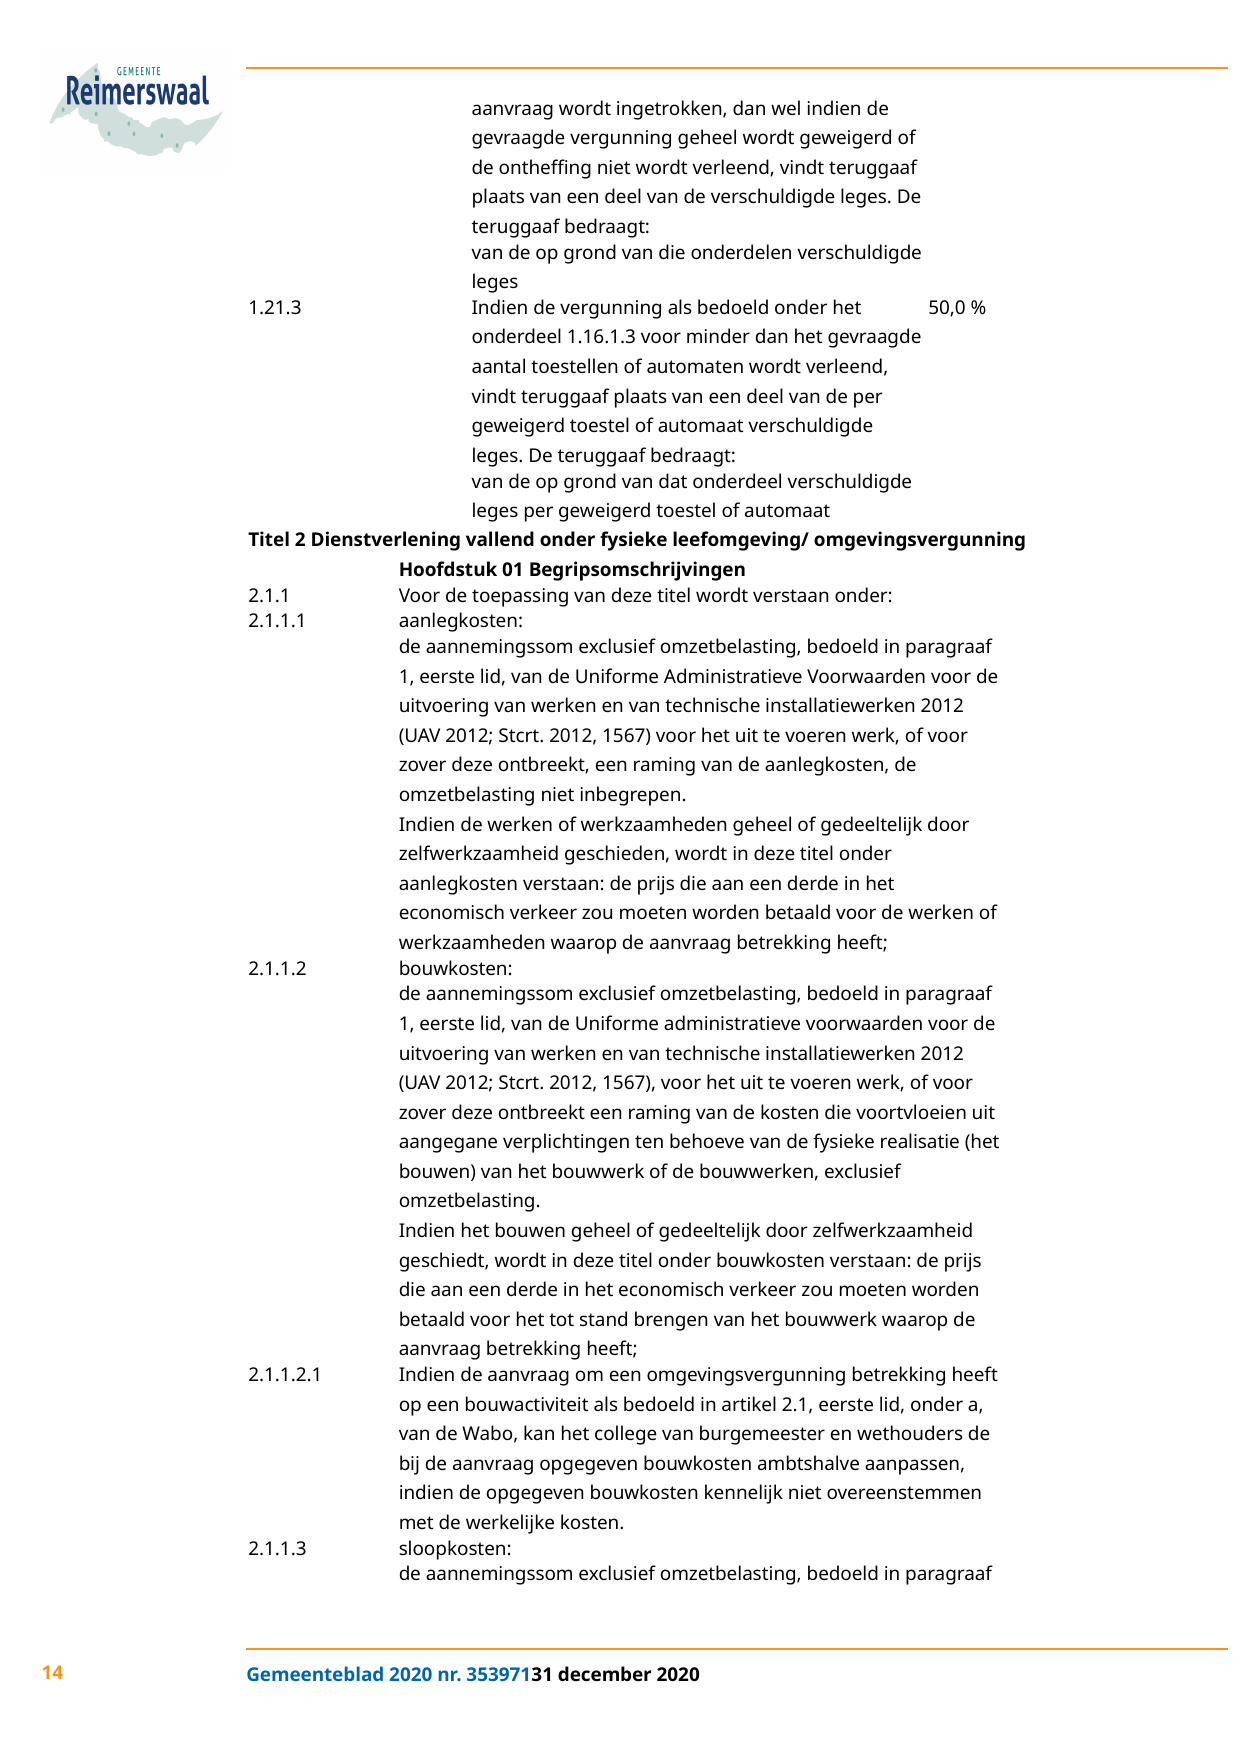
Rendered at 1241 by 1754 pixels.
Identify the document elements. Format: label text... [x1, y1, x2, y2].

table_cell 2.1.1.1 [248, 608, 398, 633]
table_cell [248, 981, 398, 1361]
table_cell bouwkosten: [399, 955, 1001, 981]
table_cell [1001, 1535, 1152, 1561]
table_cell [248, 95, 471, 239]
table_header Hoofdstuk 01 Begripsomschrijvingen [399, 556, 1001, 582]
table_cell [248, 468, 471, 523]
table_cell Voor de toepassing van deze titel wordt verstaan onder: [399, 582, 1001, 607]
table_cell de aannemingssom exclusief omzetbelasting, bedoeld in paragraaf [399, 1561, 1001, 1586]
table_cell Indien de aanvraag om een omgevingsvergunning betrekking heeft op een bouwactiviteit als bedoeld in artikel 2.1, eerste lid, onder a, van de Wabo, kan het college van burgemeester en wethouders de bij de aanvraag opgegeven bouwkosten ambtshalve aanpassen, indien de opgegeven bouwkosten kennelijk niet overeenstemmen met de werkelijke kosten. [399, 1361, 1001, 1535]
table_cell 50,0 % [928, 294, 1152, 468]
table_cell [248, 1561, 398, 1586]
table_cell 2.1.1 [248, 582, 398, 607]
table_cell de aannemingssom exclusief omzetbelasting, bedoeld in paragraaf 1, eerste lid, van de Uniforme Administratieve Voorwaarden voor de uitvoering van werken en van technische installatiewerken 2012 (UAV 2012; Stcrt. 2012, 1567) voor het uit te voeren werk, of voor zover deze ontbreekt, een raming van de aanlegkosten, de omzetbelasting niet inbegrepen. Indien de werken of werkzaamheden geheel of gedeeltelijk door zelfwerkzaamheid geschieden, wordt in deze titel onder aanlegkosten verstaan: de prijs die aan een derde in het economisch verkeer zou moeten worden betaald voor de werken of werkzaamheden waarop de aanvraag betrekking heeft; [399, 633, 1001, 955]
table_cell [1001, 1361, 1152, 1535]
table_cell [1001, 633, 1152, 955]
table_cell 2.1.1.2.1 [248, 1361, 398, 1535]
table_cell [1001, 981, 1152, 1361]
picture [41, 47, 231, 172]
table_cell [1001, 608, 1152, 633]
table_cell sloopkosten: [399, 1535, 1001, 1561]
table_cell van de op grond van die onderdelen verschuldigde leges [471, 239, 928, 294]
text Titel 2 Dienstverlening vallend onder fysieke leefomgeving/ omgevingsvergunning [248, 526, 1152, 552]
table_cell [928, 95, 1152, 239]
table_cell 2.1.1.2 [248, 955, 398, 981]
table_cell 2.1.1.3 [248, 1535, 398, 1561]
table_cell aanvraag wordt ingetrokken, dan wel indien de gevraagde vergunning geheel wordt geweigerd of de ontheffing niet wordt verleend, vindt teruggaaf plaats van een deel van de verschuldigde leges. De teruggaaf bedraagt: [471, 95, 928, 239]
table_cell 1.21.3 [248, 294, 471, 468]
table_cell [1001, 1561, 1152, 1586]
table_header [1001, 556, 1152, 582]
table_cell [1001, 582, 1152, 607]
table_header [248, 556, 398, 582]
table_cell [928, 468, 1152, 523]
table_cell [928, 239, 1152, 294]
table_cell [1001, 955, 1152, 981]
table_cell [248, 239, 471, 294]
table_cell [248, 633, 398, 955]
table_cell de aannemingssom exclusief omzetbelasting, bedoeld in paragraaf 1, eerste lid, van de Uniforme administratieve voorwaarden voor de uitvoering van werken en van technische installatiewerken 2012 (UAV 2012; Stcrt. 2012, 1567), voor het uit te voeren werk, of voor zover deze ontbreekt een raming van de kosten die voortvloeien uit aangegane verplichtingen ten behoeve van de fysieke realisatie (het bouwen) van het bouwwerk of de bouwwerken, exclusief omzetbelasting. Indien het bouwen geheel of gedeeltelijk door zelfwerkzaamheid geschiedt, wordt in deze titel onder bouwkosten verstaan: de prijs die aan een derde in het economisch verkeer zou moeten worden betaald voor het tot stand brengen van het bouwwerk waarop de aanvraag betrekking heeft; [399, 981, 1001, 1361]
table_cell van de op grond van dat onderdeel verschuldigde leges per geweigerd toestel of automaat [471, 468, 928, 523]
table_cell Indien de vergunning als bedoeld onder het onderdeel 1.16.1.3 voor minder dan het gevraagde aantal toestellen of automaten wordt verleend, vindt teruggaaf plaats van een deel van de per geweigerd toestel of automaat verschuldigde leges. De teruggaaf bedraagt: [471, 294, 928, 468]
table_cell aanlegkosten: [399, 608, 1001, 633]
